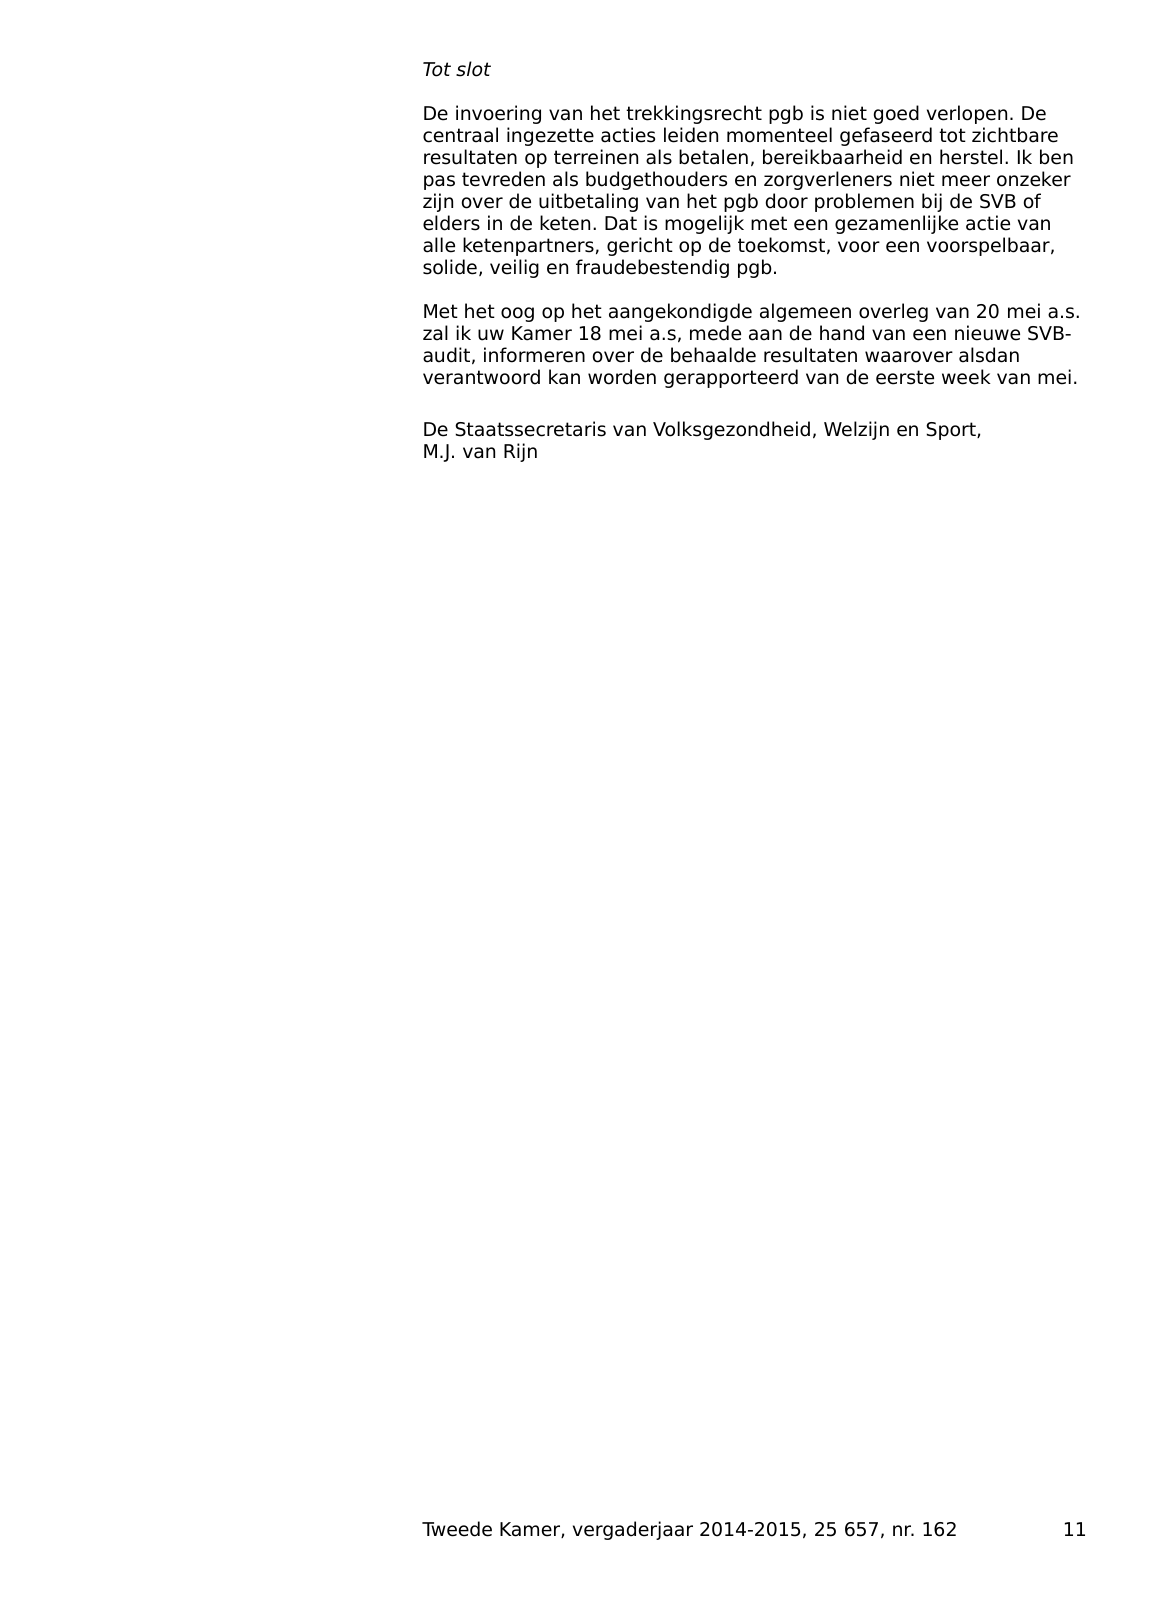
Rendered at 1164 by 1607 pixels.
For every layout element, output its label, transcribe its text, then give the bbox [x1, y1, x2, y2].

text De Staatssecretaris van Volksgezondheid, Welzijn en Sport, M.J. van Rijn [422, 419, 1087, 463]
subtitle Tot slot [422, 59, 1087, 81]
text De invoering van het trekkingsrecht pgb is niet goed verlopen. De centraal ingezette acties leiden momenteel gefaseerd tot zichtbare resultaten op terreinen als betalen, bereikbaarheid en herstel. Ik ben pas tevreden als budgethouders en zorgverleners niet meer onzeker zijn over de uitbetaling van het pgb door problemen bij de SVB of elders in de keten. Dat is mogelijk met een gezamenlijke actie van alle ketenpartners, gericht op de toekomst, voor een voorspelbaar, solide, veilig en fraudebestendig pgb. [422, 103, 1087, 279]
text Met het oog op het aangekondigde algemeen overleg van 20 mei a.s. zal ik uw Kamer 18 mei a.s, mede aan de hand van een nieuwe SVB-audit, informeren over de behaalde resultaten waarover alsdan verantwoord kan worden gerapporteerd van de eerste week van mei. [422, 301, 1087, 389]
